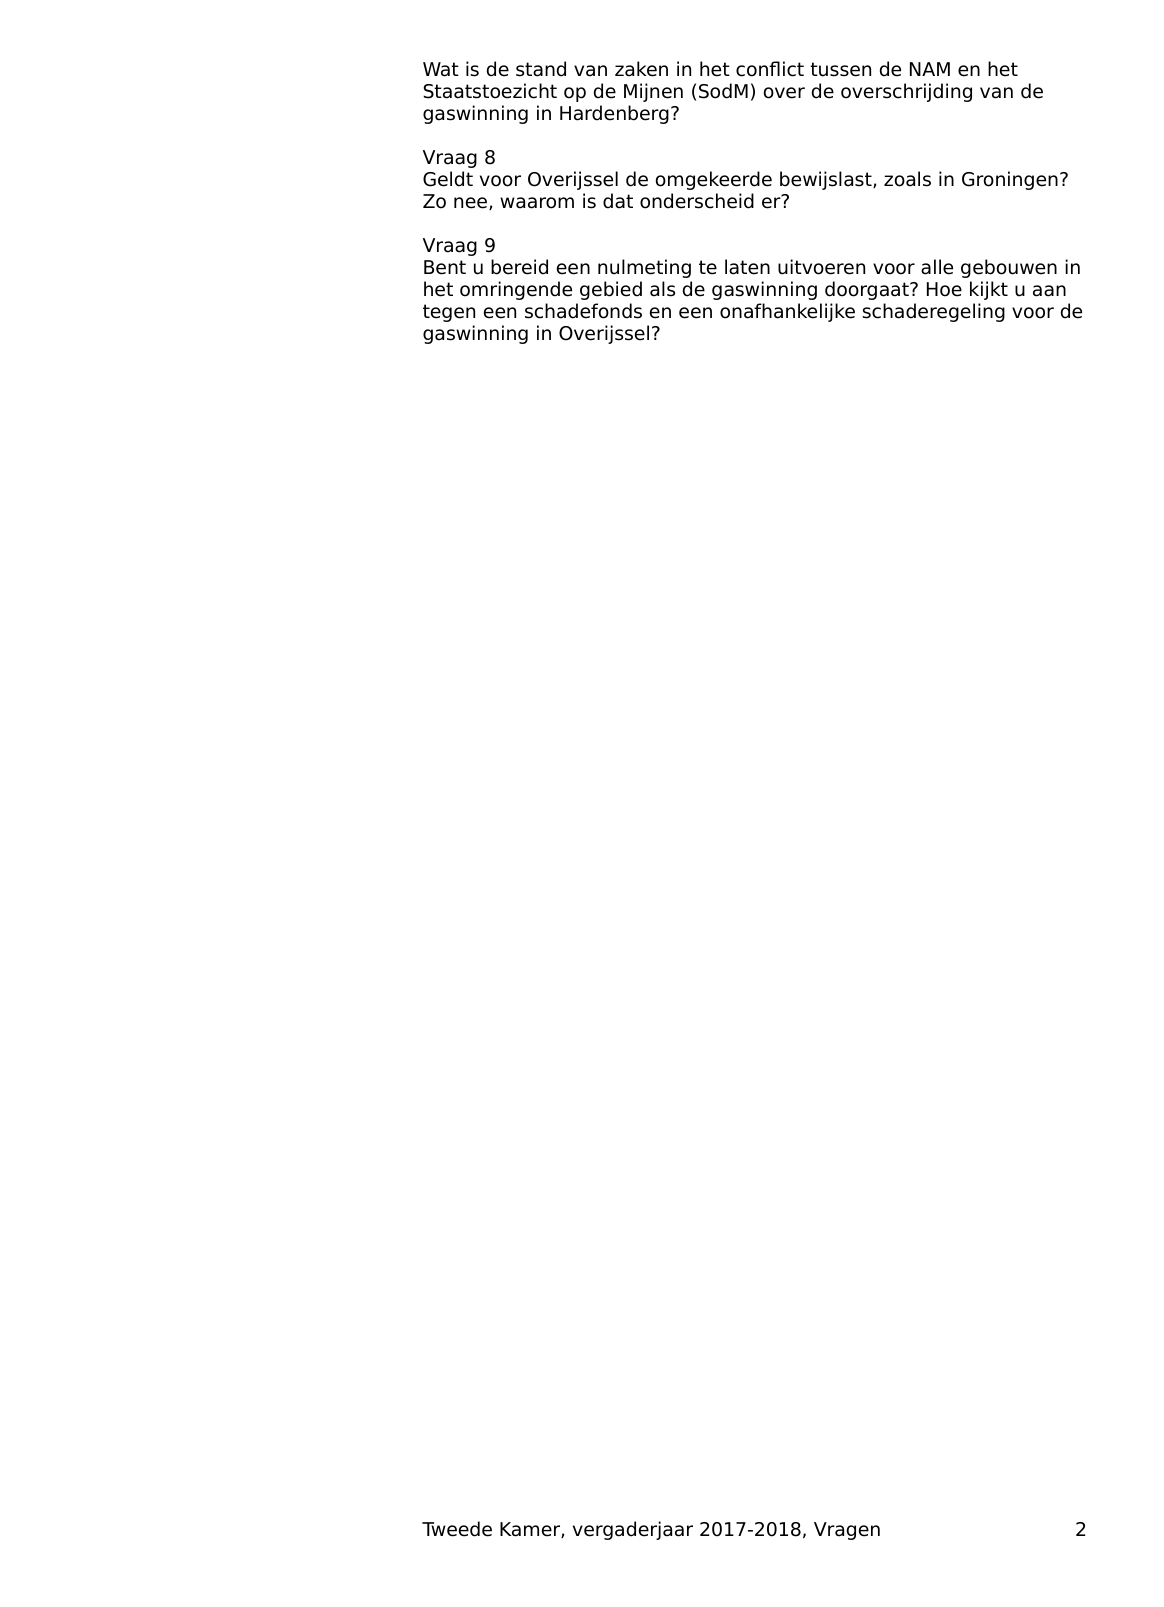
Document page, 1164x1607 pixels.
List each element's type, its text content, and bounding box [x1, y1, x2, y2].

text Geldt voor Overijssel de omgekeerde bewijslast, zoals in Groningen? Zo nee, waarom is dat onderscheid er? [422, 169, 1087, 213]
text Vraag 9 [422, 235, 1087, 257]
text Vraag 8 [422, 147, 1087, 169]
text Bent u bereid een nulmeting te laten uitvoeren voor alle gebouwen in het omringende gebied als de gaswinning doorgaat? Hoe kijkt u aan tegen een schadefonds en een onafhankelijke schaderegeling voor de gaswinning in Overijssel? [422, 257, 1087, 345]
text Wat is de stand van zaken in het conflict tussen de NAM en het Staatstoezicht op de Mijnen (SodM) over de overschrijding van de gaswinning in Hardenberg? [422, 59, 1087, 125]
